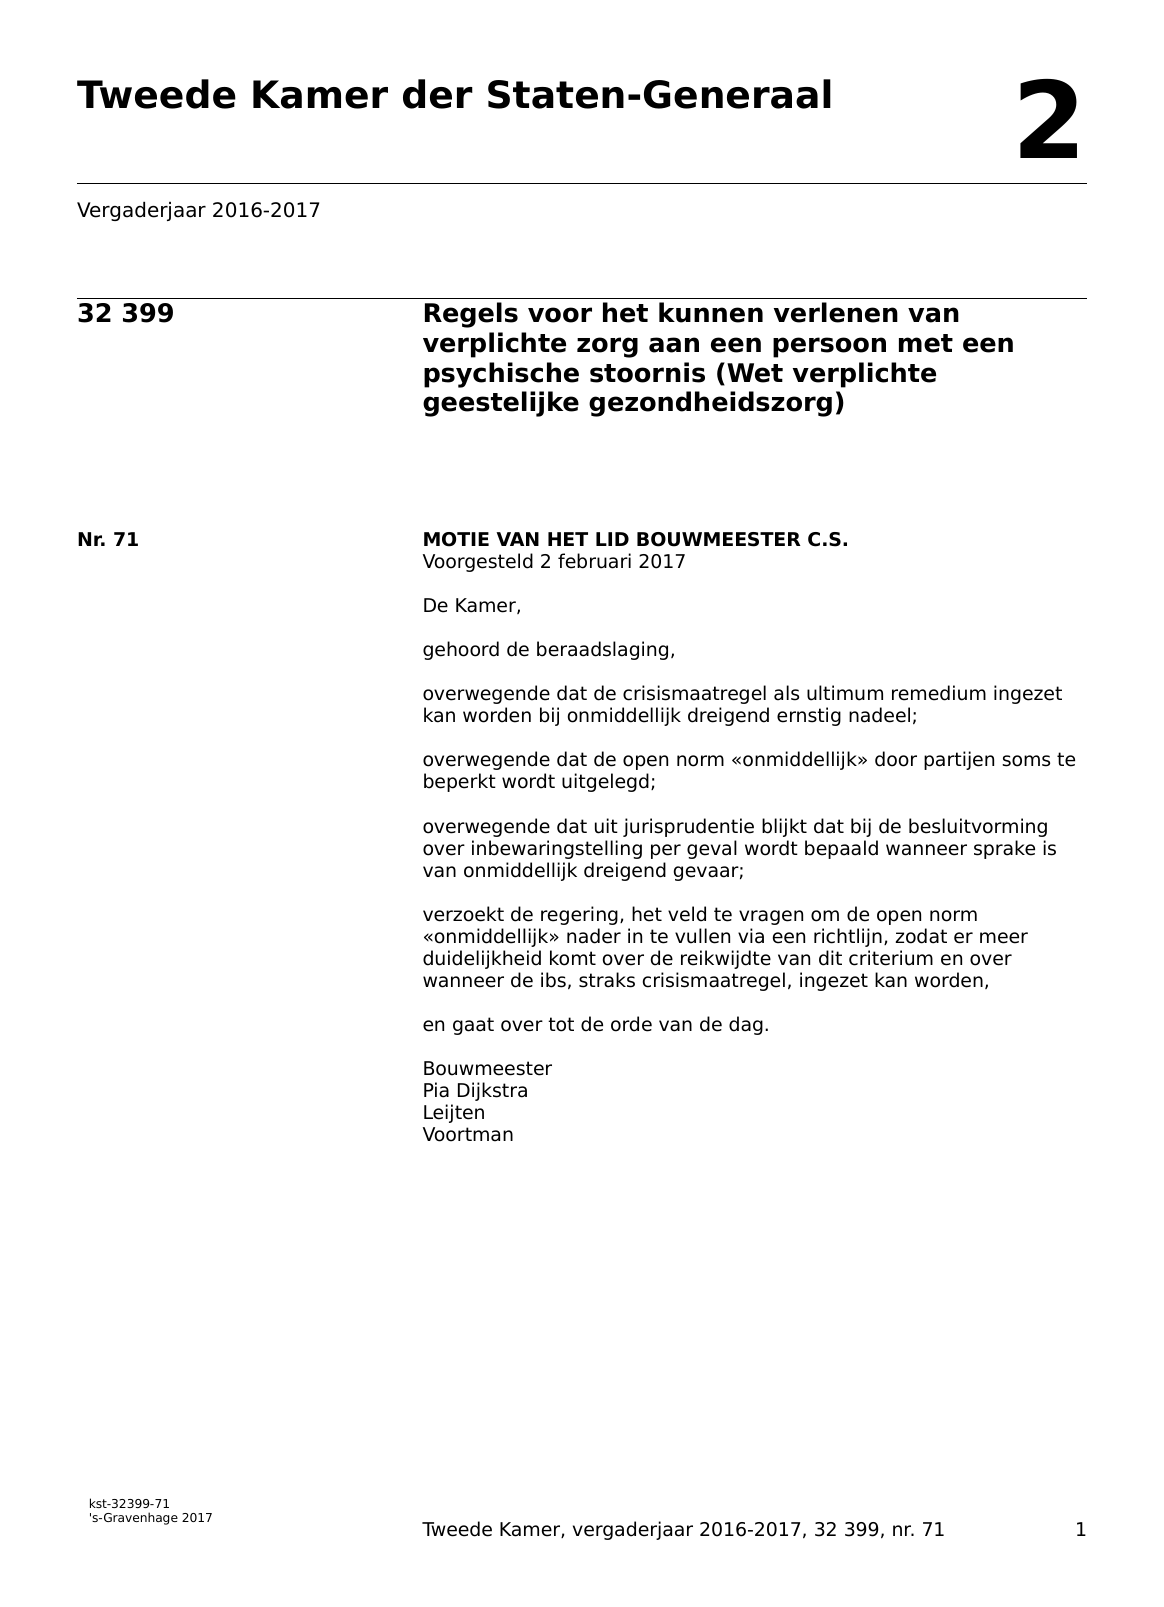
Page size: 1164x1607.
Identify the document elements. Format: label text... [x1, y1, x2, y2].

table_cell Vergaderjaar 2016-2017 [77, 184, 1087, 298]
text verzoekt de regering, het veld te vragen om de open norm «onmiddellijk» nader in te vullen via een richtlijn, zodat er meer duidelijkheid komt over de reikwijdte van dit criterium en over wanneer de ibs, straks crisismaatregel, ingezet kan worden, [422, 904, 1087, 992]
text Pia Dijkstra [422, 1080, 1087, 1102]
text gehoord de beraadslaging, [422, 639, 1087, 661]
text Leijten [422, 1102, 1087, 1124]
text Voortman [422, 1124, 1087, 1146]
subtitle 32 399 Regels voor het kunnen verlenen van verplichte zorg aan een persoon met een psychische stoornis (Wet verplichte geestelijke gezondheidszorg) [77, 299, 1087, 418]
subtitle Nr. 71 MOTIE VAN HET LID BOUWMEESTER C.S. [77, 529, 1087, 551]
text Bouwmeester [422, 1058, 1087, 1080]
text en gaat over tot de orde van de dag. [422, 1014, 1087, 1036]
table_header Tweede Kamer der Staten-Generaal [77, 59, 886, 183]
text De Kamer, [422, 595, 1087, 617]
text kst-32399-71 [88, 1497, 323, 1511]
text overwegende dat uit jurisprudentie blijkt dat bij de besluitvorming over inbewaringstelling per geval wordt bepaald wanneer sprake is van onmiddellijk dreigend gevaar; [422, 816, 1087, 881]
text overwegende dat de crisismaatregel als ultimum remedium ingezet kan worden bij onmiddellijk dreigend ernstig nadeel; [422, 683, 1087, 727]
text 's-Gravenhage 2017 [88, 1511, 323, 1525]
text overwegende dat de open norm «onmiddellijk» door partijen soms te beperkt wordt uitgelegd; [422, 749, 1087, 793]
table_header 2 [886, 59, 1087, 183]
text Voorgesteld 2 februari 2017 [422, 551, 1087, 573]
